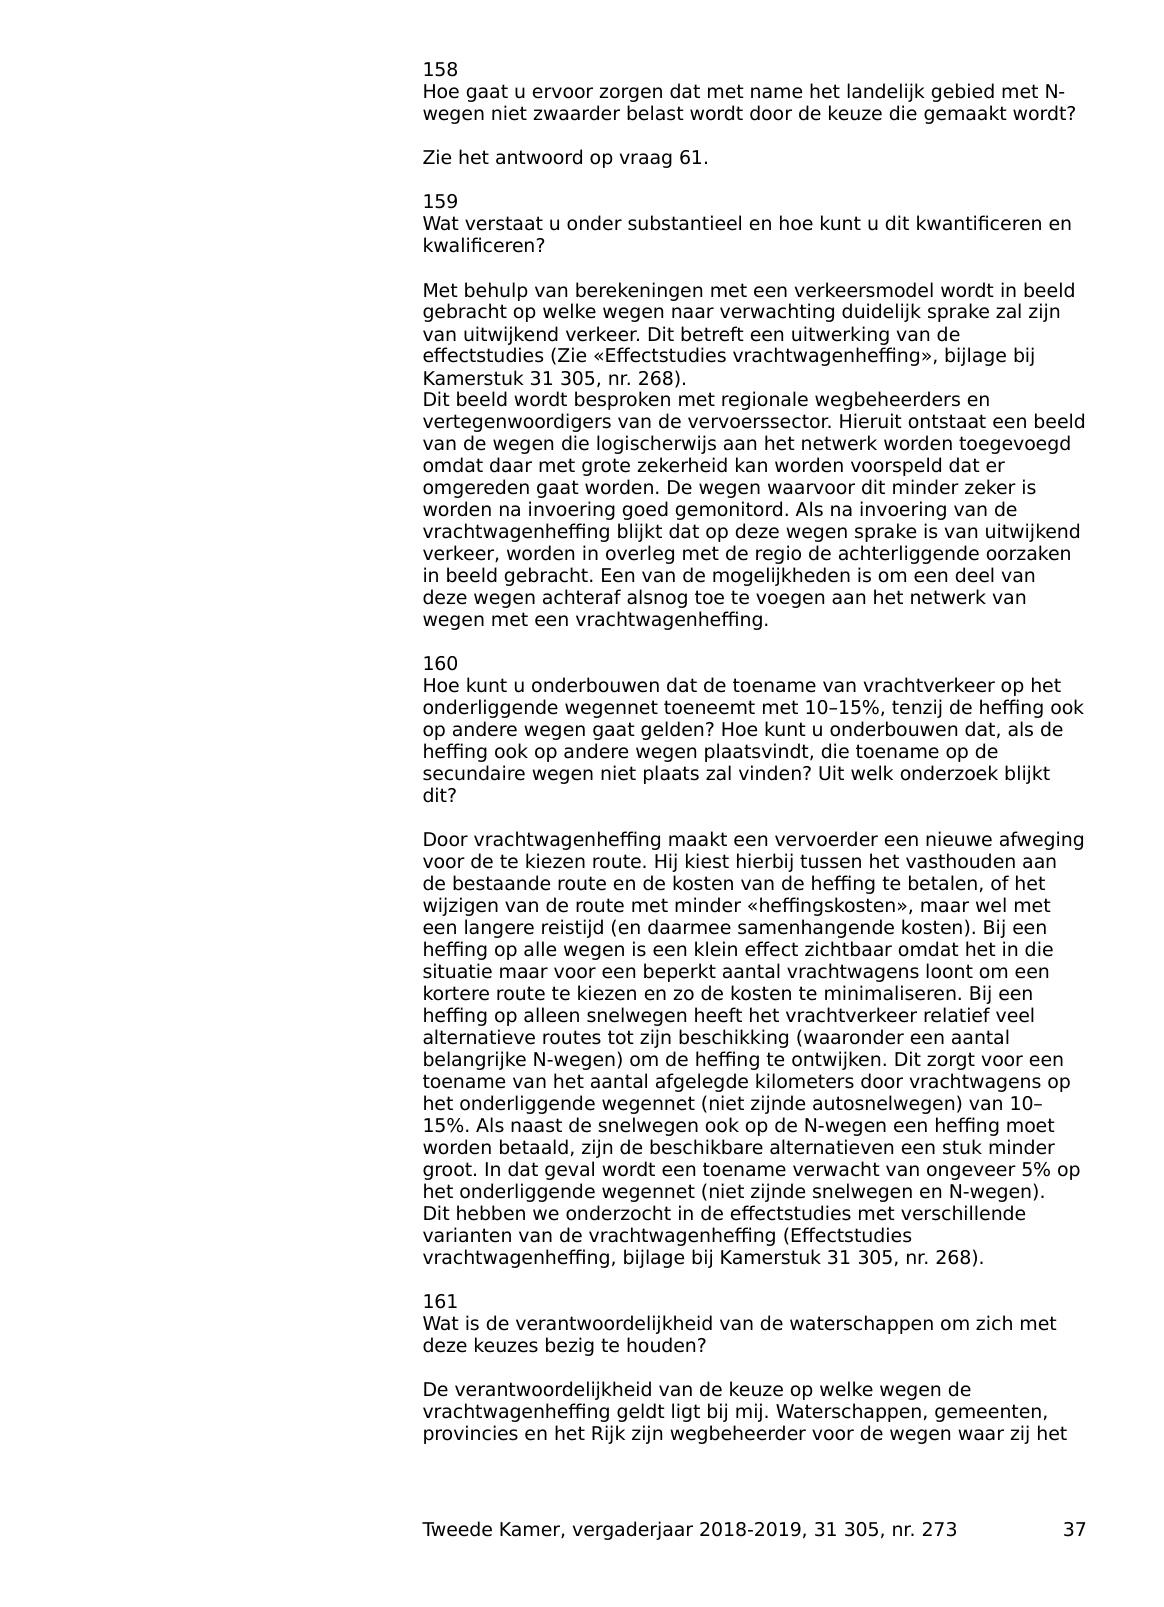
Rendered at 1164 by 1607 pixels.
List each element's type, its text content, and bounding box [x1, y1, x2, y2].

text 159 [422, 191, 1087, 213]
text Hoe gaat u ervoor zorgen dat met name het landelijk gebied met N-wegen niet zwaarder belast wordt door de keuze die gemaakt wordt? [422, 81, 1087, 125]
text Wat verstaat u onder substantieel en hoe kunt u dit kwantificeren en kwalificeren? [422, 213, 1087, 257]
text 160 [422, 653, 1087, 675]
text Dit hebben we onderzocht in de effectstudies met verschillende varianten van de vrachtwagenheffing (Effectstudies vrachtwagenheffing, bijlage bij Kamerstuk 31 305, nr. 268). [422, 1203, 1087, 1269]
text 158 [422, 59, 1087, 81]
text Zie het antwoord op vraag 61. [422, 147, 1087, 169]
text 161 [422, 1291, 1087, 1313]
text Hoe kunt u onderbouwen dat de toename van vrachtverkeer op het onderliggende wegennet toeneemt met 10–15%, tenzij de heffing ook op andere wegen gaat gelden? Hoe kunt u onderbouwen dat, als de heffing ook op andere wegen plaatsvindt, die toename op de secundaire wegen niet plaats zal vinden? Uit welk onderzoek blijkt dit? [422, 675, 1087, 807]
text De verantwoordelijkheid van de keuze op welke wegen de vrachtwagenheffing geldt ligt bij mij. Waterschappen, gemeenten, provincies en het Rijk zijn wegbeheerder voor de wegen waar zij het [422, 1379, 1087, 1445]
text Wat is de verantwoordelijkheid van de waterschappen om zich met deze keuzes bezig te houden? [422, 1313, 1087, 1357]
text Door vrachtwagenheffing maakt een vervoerder een nieuwe afweging voor de te kiezen route. Hij kiest hierbij tussen het vasthouden aan de bestaande route en de kosten van de heffing te betalen, of het wijzigen van de route met minder «heffingskosten», maar wel met een langere reistijd (en daarmee samenhangende kosten). Bij een heffing op alle wegen is een klein effect zichtbaar omdat het in die situatie maar voor een beperkt aantal vrachtwagens loont om een kortere route te kiezen en zo de kosten te minimaliseren. Bij een heffing op alleen snelwegen heeft het vrachtverkeer relatief veel alternatieve routes tot zijn beschikking (waaronder een aantal belangrijke N-wegen) om de heffing te ontwijken. Dit zorgt voor een toename van het aantal afgelegde kilometers door vrachtwagens op het onderliggende wegennet (niet zijnde autosnelwegen) van 10–15%. Als naast de snelwegen ook op de N-wegen een heffing moet worden betaald, zijn de beschikbare alternatieven een stuk minder groot. In dat geval wordt een toename verwacht van ongeveer 5% op het onderliggende wegennet (niet zijnde snelwegen en N-wegen). [422, 829, 1087, 1203]
text Dit beeld wordt besproken met regionale wegbeheerders en vertegenwoordigers van de vervoerssector. Hieruit ontstaat een beeld van de wegen die logischerwijs aan het netwerk worden toegevoegd omdat daar met grote zekerheid kan worden voorspeld dat er omgereden gaat worden. De wegen waarvoor dit minder zeker is worden na invoering goed gemonitord. Als na invoering van de vrachtwagenheffing blijkt dat op deze wegen sprake is van uitwijkend verkeer, worden in overleg met de regio de achterliggende oorzaken in beeld gebracht. Een van de mogelijkheden is om een deel van deze wegen achteraf alsnog toe te voegen aan het netwerk van wegen met een vrachtwagenheffing. [422, 389, 1087, 631]
text Met behulp van berekeningen met een verkeersmodel wordt in beeld gebracht op welke wegen naar verwachting duidelijk sprake zal zijn van uitwijkend verkeer. Dit betreft een uitwerking van de effectstudies (Zie «Effectstudies vrachtwagenheffing», bijlage bij Kamerstuk 31 305, nr. 268). [422, 279, 1087, 389]
